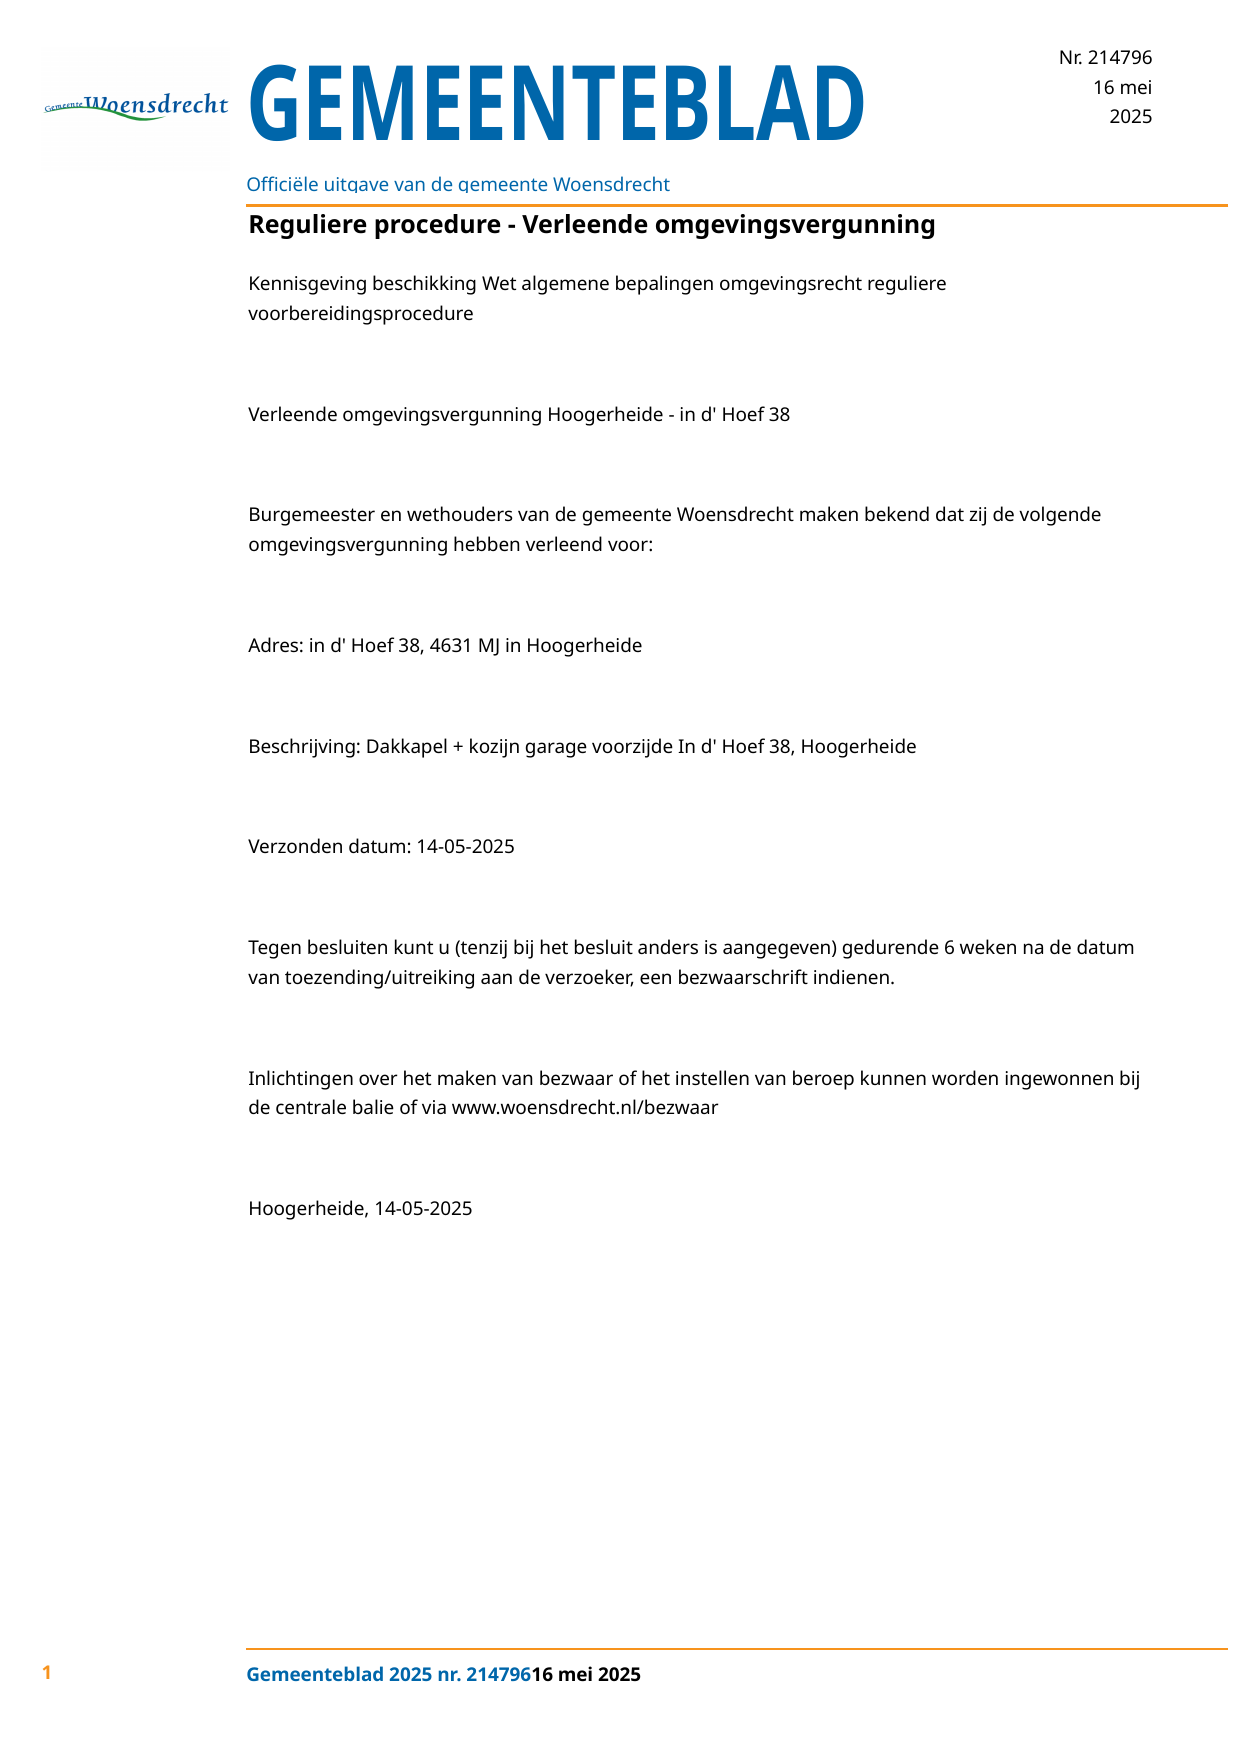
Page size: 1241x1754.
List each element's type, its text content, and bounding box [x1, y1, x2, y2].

text Verleende omgevingsvergunning Hoogerheide - in d' Hoef 38 [248, 401, 1152, 426]
text Hoogerheide, 14-05-2025 [248, 1195, 1152, 1221]
text Inlichtingen over het maken van bezwaar of het instellen van beroep kunnen worden ingewonnen bij de centrale balie of via www.woensdrecht.nl/bezwaar [248, 1065, 1152, 1120]
text Adres: in d' Hoef 38, 4631 MJ in Hoogerheide [248, 632, 1152, 658]
picture [41, 47, 231, 172]
text Reguliere procedure - Verleende omgevingsvergunning [248, 207, 1152, 241]
text Tegen besluiten kunt u (tenzij bij het besluit anders is aangegeven) gedurende 6 weken na de datum van toezending/uitreiking aan de verzoeker, een bezwaarschrift indienen. [248, 934, 1152, 990]
text Verzonden datum: 14-05-2025 [248, 834, 1152, 859]
text Burgemeester en wethouders van de gemeente Woensdrecht maken bekend dat zij de volgende omgevingsvergunning hebben verleend voor: [248, 502, 1152, 557]
text Kennisgeving beschikking Wet algemene bepalingen omgevingsrecht reguliere voorbereidingsprocedure [248, 270, 1152, 326]
text Beschrijving: Dakkapel + kozijn garage voorzijde In d' Hoef 38, Hoogerheide [248, 733, 1152, 758]
